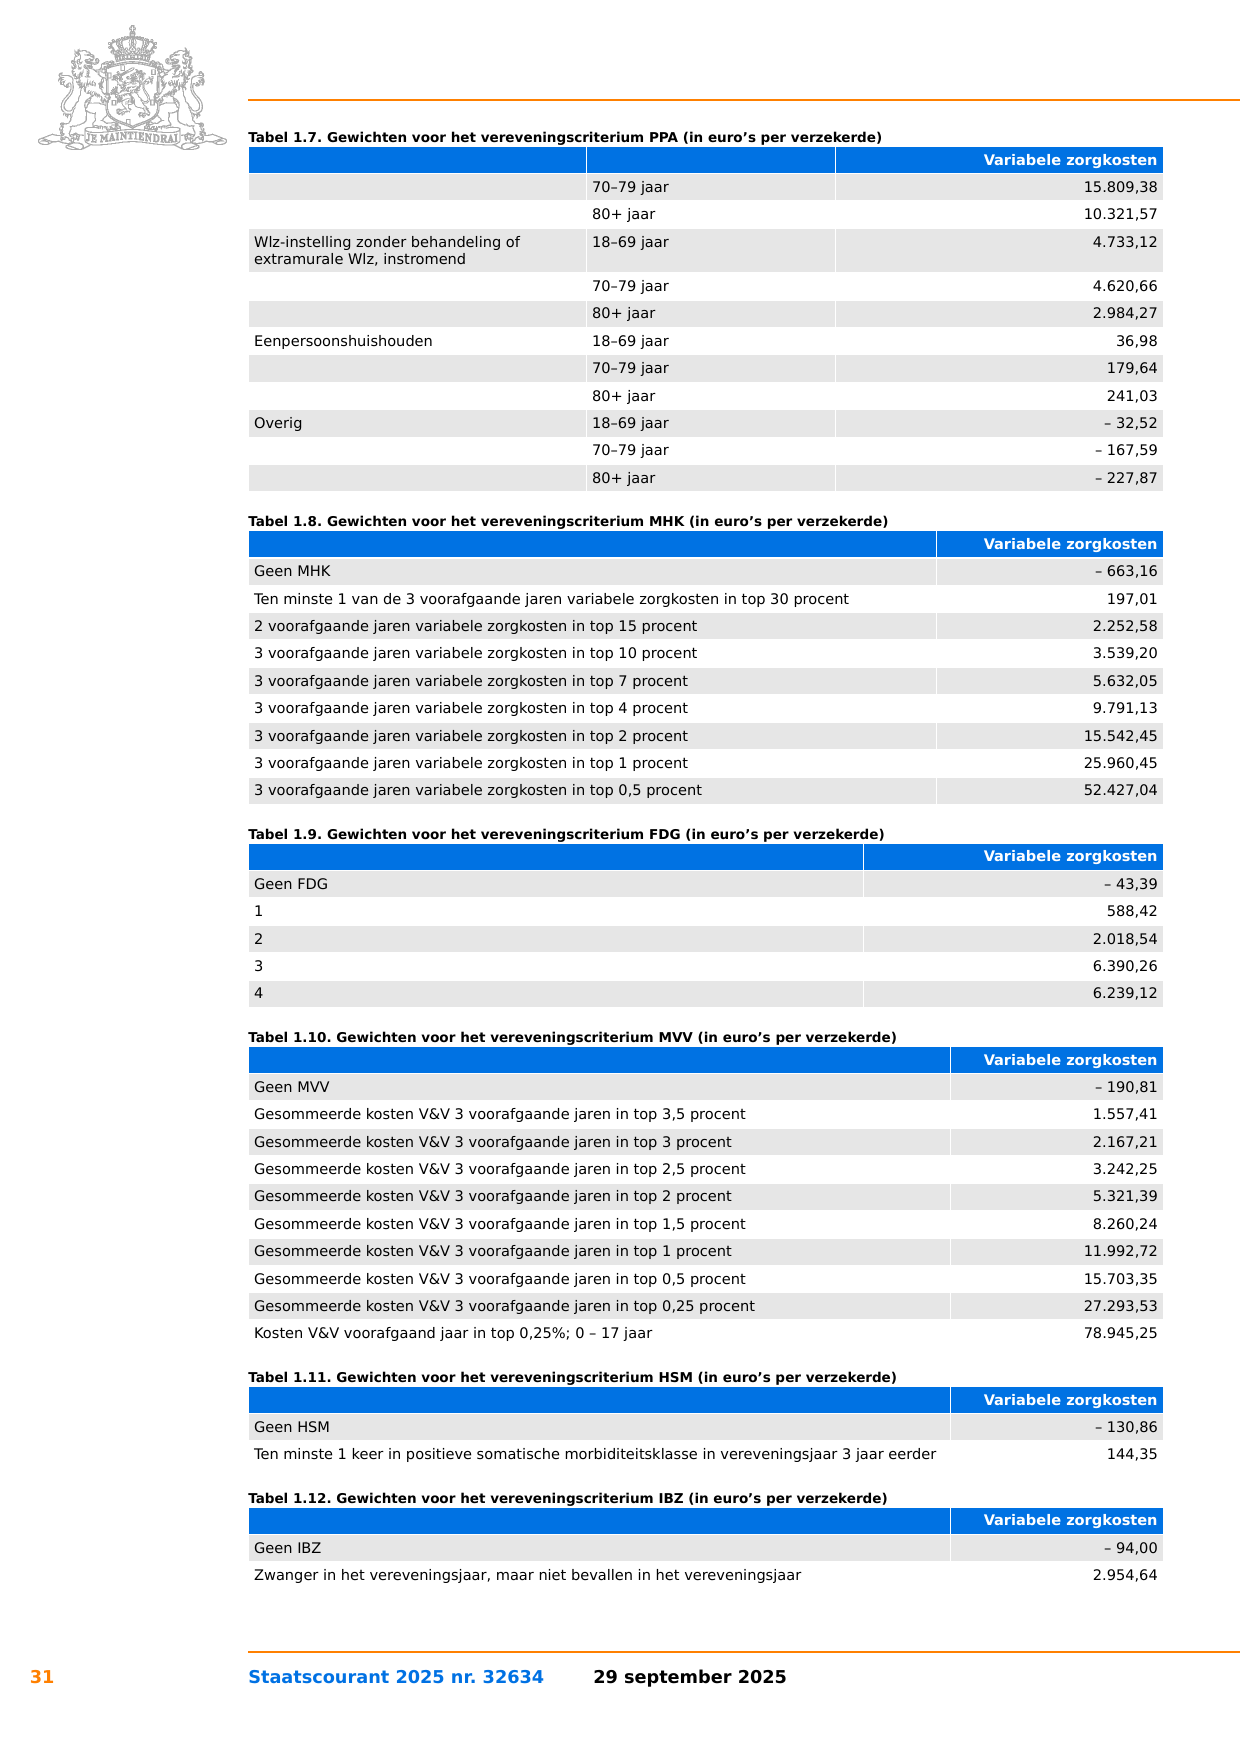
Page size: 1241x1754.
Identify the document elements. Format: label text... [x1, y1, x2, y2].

table_cell 5.321,39 [951, 1184, 1163, 1210]
table_cell Gesommeerde kosten V&V 3 voorafgaande jaren in top 2,5 procent [249, 1156, 950, 1183]
table_cell Variabele zorgkosten [951, 1387, 1163, 1413]
table_cell 78.945,25 [951, 1321, 1163, 1347]
table_cell 80+ jaar [587, 465, 835, 491]
table_cell 2.252,58 [937, 613, 1163, 639]
table_cell 10.321,57 [836, 201, 1163, 228]
table_cell [587, 147, 835, 173]
table_cell 70–79 jaar [587, 273, 835, 299]
table_cell Gesommeerde kosten V&V 3 voorafgaande jaren in top 3,5 procent [249, 1101, 950, 1128]
table_cell [249, 844, 863, 870]
table_cell 70–79 jaar [587, 174, 835, 200]
table_cell Kosten V&V voorafgaand jaar in top 0,25%; 0 – 17 jaar [249, 1321, 950, 1347]
table_header Tabel 1.8. Gewichten voor het vereveningscriterium MHK (in euro’s per verzekerde) [248, 514, 1163, 530]
table_cell 18–69 jaar [587, 328, 835, 354]
table_cell 80+ jaar [587, 201, 835, 228]
table_cell Gesommeerde kosten V&V 3 voorafgaande jaren in top 0,25 procent [249, 1293, 950, 1319]
table_cell [249, 465, 586, 491]
table_cell 5.632,05 [937, 668, 1163, 694]
table_cell – 94,00 [951, 1535, 1163, 1561]
table_cell 3 voorafgaande jaren variabele zorgkosten in top 4 procent [249, 695, 936, 722]
table_cell [249, 1508, 950, 1534]
table_cell Variabele zorgkosten [864, 844, 1163, 870]
table_cell 2.018,54 [864, 926, 1163, 952]
table_cell [249, 1047, 950, 1073]
table_header Tabel 1.7. Gewichten voor het vereveningscriterium PPA (in euro’s per verzekerde) [248, 130, 1163, 146]
table_cell 52.427,04 [937, 778, 1163, 804]
table_cell [249, 174, 586, 200]
table_cell 6.239,12 [864, 981, 1163, 1007]
table_header Tabel 1.12. Gewichten voor het vereveningscriterium IBZ (in euro’s per verzekerde) [248, 1491, 1163, 1506]
table_cell 2.954,64 [951, 1562, 1163, 1589]
table_cell 27.293,53 [951, 1293, 1163, 1319]
table_cell Variabele zorgkosten [937, 531, 1163, 557]
table_header Tabel 1.9. Gewichten voor het vereveningscriterium FDG (in euro’s per verzekerde) [248, 827, 1163, 843]
table_cell 36,98 [836, 328, 1163, 354]
table_cell Variabele zorgkosten [951, 1047, 1163, 1073]
table_cell 2 [249, 926, 863, 952]
table_header Tabel 1.10. Gewichten voor het vereveningscriterium MVV (in euro’s per verzekerde) [248, 1030, 1163, 1046]
table_cell 6.390,26 [864, 953, 1163, 979]
table_cell 3 voorafgaande jaren variabele zorgkosten in top 10 procent [249, 641, 936, 667]
table_cell [249, 383, 586, 409]
picture [38, 25, 227, 150]
table_cell 3 voorafgaande jaren variabele zorgkosten in top 7 procent [249, 668, 936, 694]
table_cell Gesommeerde kosten V&V 3 voorafgaande jaren in top 1 procent [249, 1239, 950, 1265]
table_cell [249, 273, 586, 299]
table_cell Gesommeerde kosten V&V 3 voorafgaande jaren in top 2 procent [249, 1184, 950, 1210]
table_cell 2.167,21 [951, 1129, 1163, 1155]
table_cell Gesommeerde kosten V&V 3 voorafgaande jaren in top 0,5 procent [249, 1266, 950, 1292]
table_cell 80+ jaar [587, 301, 835, 327]
table_cell Wlz-instelling zonder behandeling of extramurale Wlz, instromend [249, 229, 586, 272]
table_cell – 227,87 [836, 465, 1163, 491]
table_cell 179,64 [836, 355, 1163, 382]
table_cell 588,42 [864, 899, 1163, 925]
table_cell 241,03 [836, 383, 1163, 409]
table_cell – 130,86 [951, 1414, 1163, 1440]
table_cell [249, 355, 586, 382]
table_cell 4.620,66 [836, 273, 1163, 299]
table_cell 18–69 jaar [587, 410, 835, 437]
table_cell 15.703,35 [951, 1266, 1163, 1292]
table_cell 4.733,12 [836, 229, 1163, 272]
table_cell Geen FDG [249, 871, 863, 897]
table_cell 15.542,45 [937, 723, 1163, 749]
table_cell 25.960,45 [937, 750, 1163, 777]
table_cell [249, 201, 586, 228]
table_cell Geen MHK [249, 559, 936, 585]
table_cell 144,35 [951, 1441, 1163, 1468]
table_cell – 167,59 [836, 438, 1163, 464]
table_cell 80+ jaar [587, 383, 835, 409]
table_cell 3 voorafgaande jaren variabele zorgkosten in top 2 procent [249, 723, 936, 749]
table_cell 3 voorafgaande jaren variabele zorgkosten in top 0,5 procent [249, 778, 936, 804]
table_cell 11.992,72 [951, 1239, 1163, 1265]
table_cell Eenpersoonshuishouden [249, 328, 586, 354]
table_cell 3.242,25 [951, 1156, 1163, 1183]
table_cell 1 [249, 899, 863, 925]
table_cell [249, 531, 936, 557]
table_cell 9.791,13 [937, 695, 1163, 722]
table_cell 4 [249, 981, 863, 1007]
table_cell 3 [249, 953, 863, 979]
table_cell 3.539,20 [937, 641, 1163, 667]
table_cell Ten minste 1 keer in positieve somatische morbiditeitsklasse in vereveningsjaar 3 jaar eerder [249, 1441, 950, 1468]
table_cell 8.260,24 [951, 1211, 1163, 1237]
table_cell 70–79 jaar [587, 355, 835, 382]
table_header Tabel 1.11. Gewichten voor het vereveningscriterium HSM (in euro’s per verzekerde) [248, 1370, 1163, 1386]
table_cell [249, 438, 586, 464]
table_cell [249, 301, 586, 327]
table_cell Geen MVV [249, 1074, 950, 1100]
table_cell Variabele zorgkosten [951, 1508, 1163, 1534]
table_cell – 190,81 [951, 1074, 1163, 1100]
table_cell 70–79 jaar [587, 438, 835, 464]
table_cell 3 voorafgaande jaren variabele zorgkosten in top 1 procent [249, 750, 936, 777]
table_cell Geen HSM [249, 1414, 950, 1440]
table_cell Gesommeerde kosten V&V 3 voorafgaande jaren in top 3 procent [249, 1129, 950, 1155]
table_cell 18–69 jaar [587, 229, 835, 272]
table_cell 1.557,41 [951, 1101, 1163, 1128]
table_cell 197,01 [937, 586, 1163, 612]
table_cell – 663,16 [937, 559, 1163, 585]
table_cell Overig [249, 410, 586, 437]
table_cell – 32,52 [836, 410, 1163, 437]
table_cell – 43,39 [864, 871, 1163, 897]
table_cell Gesommeerde kosten V&V 3 voorafgaande jaren in top 1,5 procent [249, 1211, 950, 1237]
table_cell Geen IBZ [249, 1535, 950, 1561]
table_cell [249, 147, 586, 173]
table_cell 2.984,27 [836, 301, 1163, 327]
table_cell 2 voorafgaande jaren variabele zorgkosten in top 15 procent [249, 613, 936, 639]
table_cell Variabele zorgkosten [836, 147, 1163, 173]
table_cell Ten minste 1 van de 3 voorafgaande jaren variabele zorgkosten in top 30 procent [249, 586, 936, 612]
table_cell [249, 1387, 950, 1413]
table_cell Zwanger in het vereveningsjaar, maar niet bevallen in het vereveningsjaar [249, 1562, 950, 1589]
table_cell 15.809,38 [836, 174, 1163, 200]
